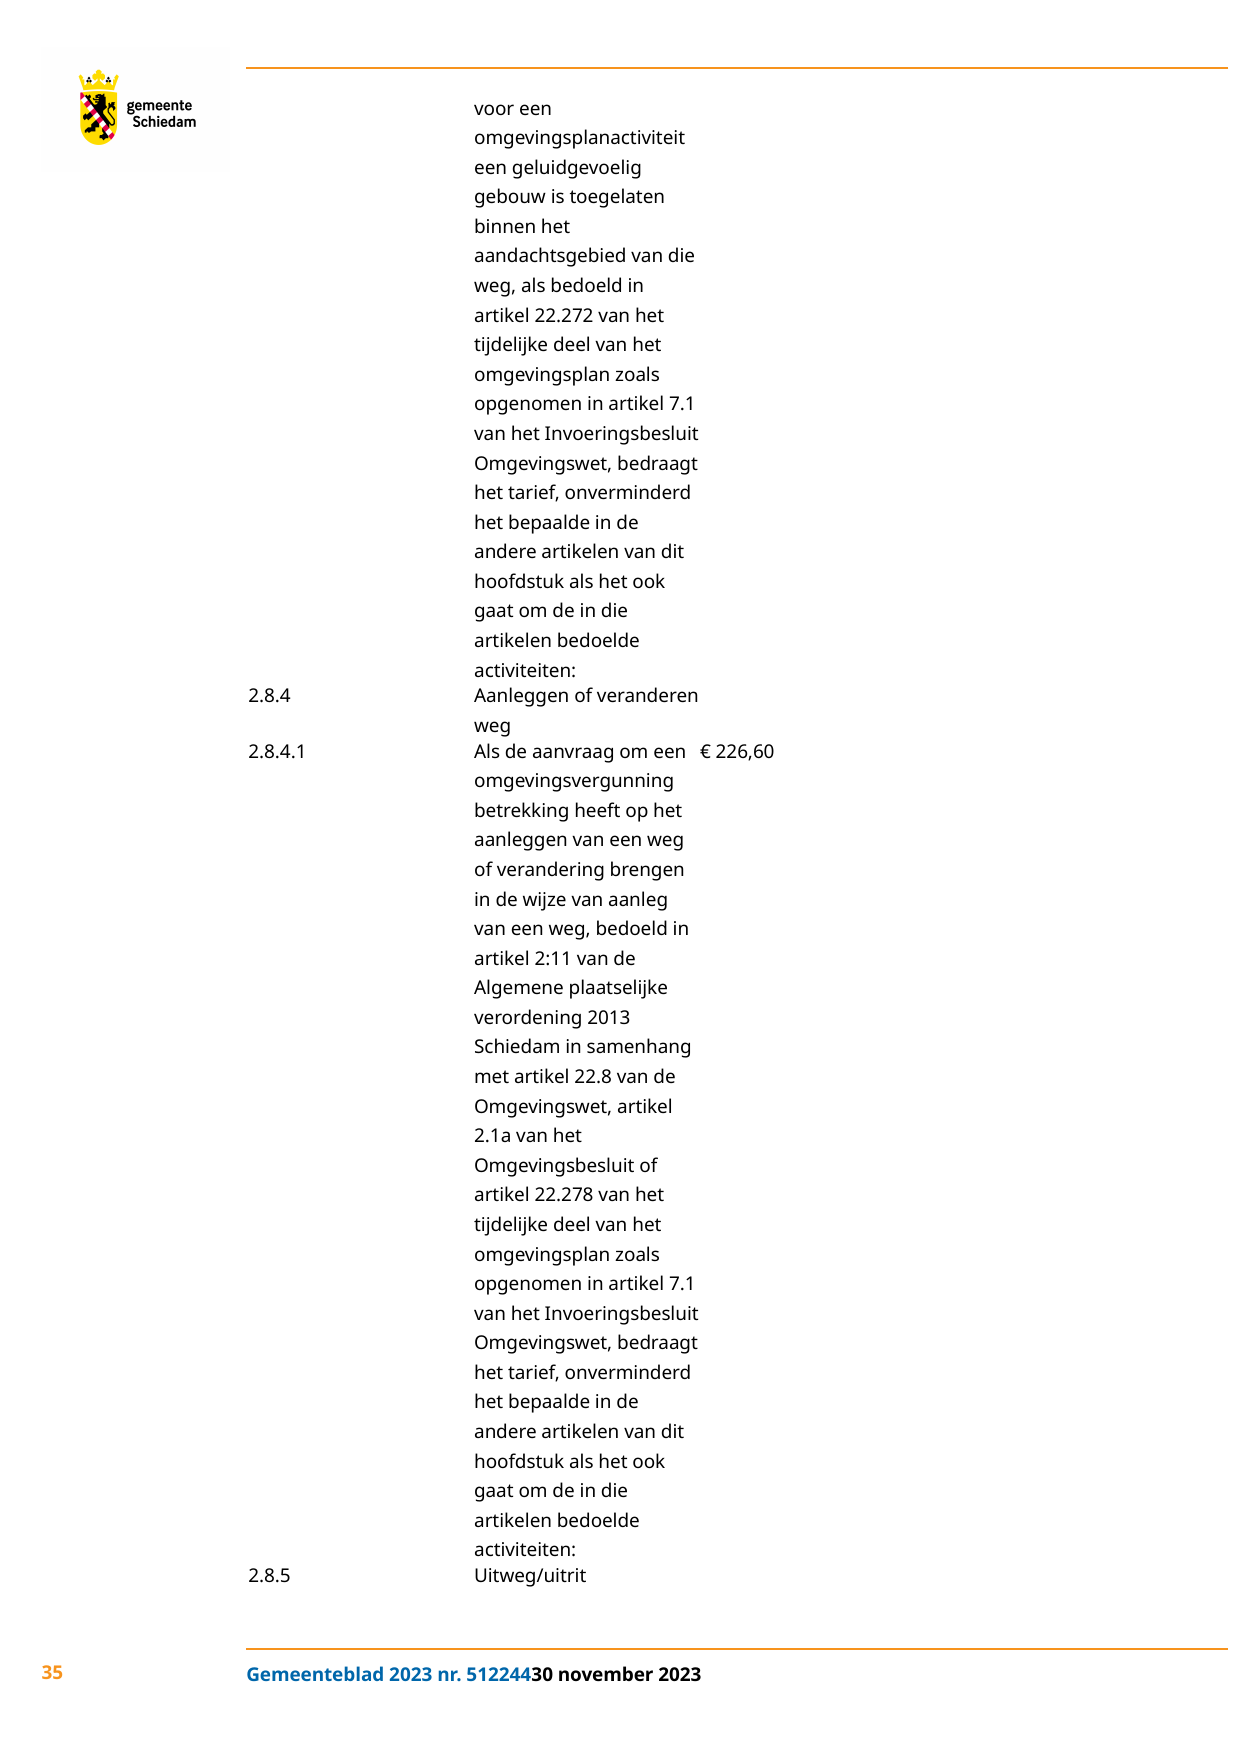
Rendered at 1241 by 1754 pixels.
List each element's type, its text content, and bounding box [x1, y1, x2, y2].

table_cell 2.8.5 [248, 1563, 474, 1588]
table_cell voor een omgevingsplanactiviteit een geluidgevoelig gebouw is toegelaten binnen het aandachtsgebied van die weg, als bedoeld in artikel 22.272 van het tijdelijke deel van het omgevingsplan zoals opgenomen in artikel 7.1 van het Invoeringsbesluit Omgevingswet, bedraagt het tarief, onverminderd het bepaalde in de andere artikelen van dit hoofdstuk als het ook gaat om de in die artikelen bedoelde activiteiten: [474, 95, 700, 683]
table_cell € 226,60 [700, 738, 926, 1562]
table_cell 2.8.4 [248, 683, 474, 738]
table_cell [926, 683, 1152, 738]
table_cell [926, 738, 1152, 1562]
table_cell Uitweg/uitrit [474, 1563, 700, 1588]
table_cell 2.8.4.1 [248, 738, 474, 1562]
table_cell [700, 683, 926, 738]
table_cell [926, 95, 1152, 683]
table_cell [926, 1563, 1152, 1588]
table_cell [700, 1563, 926, 1588]
table_cell Als de aanvraag om een omgevingsvergunning betrekking heeft op het aanleggen van een weg of verandering brengen in de wijze van aanleg van een weg, bedoeld in artikel 2:11 van de Algemene plaatselijke verordening 2013 Schiedam in samenhang met artikel 22.8 van de Omgevingswet, artikel 2.1a van het Omgevingsbesluit of artikel 22.278 van het tijdelijke deel van het omgevingsplan zoals opgenomen in artikel 7.1 van het Invoeringsbesluit Omgevingswet, bedraagt het tarief, onverminderd het bepaalde in de andere artikelen van dit hoofdstuk als het ook gaat om de in die artikelen bedoelde activiteiten: [474, 738, 700, 1562]
table_cell [248, 95, 474, 683]
table_cell [700, 95, 926, 683]
table_cell Aanleggen of veranderen weg [474, 683, 700, 738]
picture [41, 47, 231, 172]
